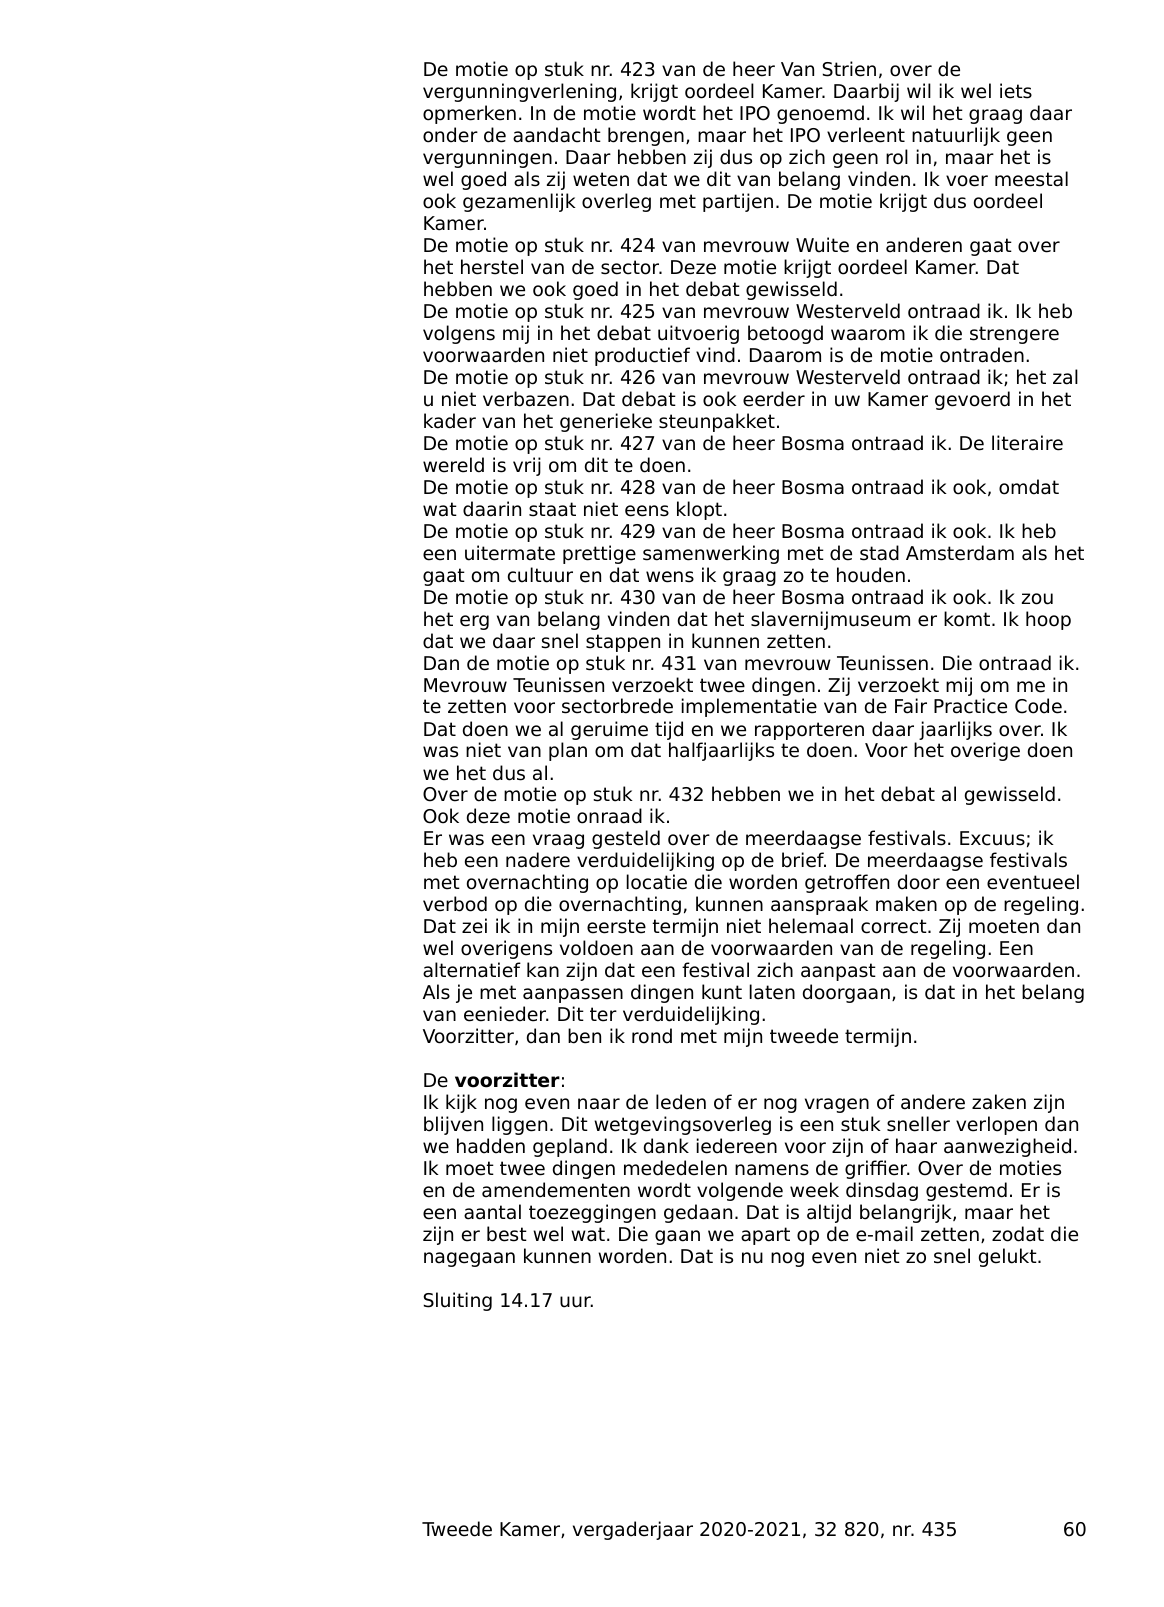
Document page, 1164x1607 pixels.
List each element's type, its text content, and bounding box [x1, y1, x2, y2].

text Ik moet twee dingen mededelen namens de griffier. Over de moties en de amendementen wordt volgende week dinsdag gestemd. Er is een aantal toezeggingen gedaan. Dat is altijd belangrijk, maar het zijn er best wel wat. Die gaan we apart op de e-mail zetten, zodat die nagegaan kunnen worden. Dat is nu nog even niet zo snel gelukt. [422, 1158, 1087, 1268]
text Dan de motie op stuk nr. 431 van mevrouw Teunissen. Die ontraad ik. Mevrouw Teunissen verzoekt twee dingen. Zij verzoekt mij om me in te zetten voor sectorbrede implementatie van de Fair Practice Code. Dat doen we al geruime tijd en we rapporteren daar jaarlijks over. Ik was niet van plan om dat halfjaarlijks te doen. Voor het overige doen we het dus al. [422, 652, 1087, 784]
text Sluiting 14.17 uur. [422, 1290, 1087, 1312]
text De motie op stuk nr. 424 van mevrouw Wuite en anderen gaat over het herstel van de sector. Deze motie krijgt oordeel Kamer. Dat hebben we ook goed in het debat gewisseld. [422, 235, 1087, 301]
text De motie op stuk nr. 429 van de heer Bosma ontraad ik ook. Ik heb een uitermate prettige samenwerking met de stad Amsterdam als het gaat om cultuur en dat wens ik graag zo te houden. [422, 521, 1087, 587]
text De motie op stuk nr. 430 van de heer Bosma ontraad ik ook. Ik zou het erg van belang vinden dat het slavernijmuseum er komt. Ik hoop dat we daar snel stappen in kunnen zetten. [422, 587, 1087, 652]
text De motie op stuk nr. 423 van de heer Van Strien, over de vergunningverlening, krijgt oordeel Kamer. Daarbij wil ik wel iets opmerken. In de motie wordt het IPO genoemd. Ik wil het graag daar onder de aandacht brengen, maar het IPO verleent natuurlijk geen vergunningen. Daar hebben zij dus op zich geen rol in, maar het is wel goed als zij weten dat we dit van belang vinden. Ik voer meestal ook gezamenlijk overleg met partijen. De motie krijgt dus oordeel Kamer. [422, 59, 1087, 235]
text Ik kijk nog even naar de leden of er nog vragen of andere zaken zijn blijven liggen. Dit wetgevingsoverleg is een stuk sneller verlopen dan we hadden gepland. Ik dank iedereen voor zijn of haar aanwezigheid. [422, 1092, 1087, 1158]
text Over de motie op stuk nr. 432 hebben we in het debat al gewisseld. Ook deze motie onraad ik. [422, 784, 1087, 828]
text De motie op stuk nr. 428 van de heer Bosma ontraad ik ook, omdat wat daarin staat niet eens klopt. [422, 477, 1087, 521]
text De motie op stuk nr. 427 van de heer Bosma ontraad ik. De literaire wereld is vrij om dit te doen. [422, 433, 1087, 477]
text De motie op stuk nr. 425 van mevrouw Westerveld ontraad ik. Ik heb volgens mij in het debat uitvoerig betoogd waarom ik die strengere voorwaarden niet productief vind. Daarom is de motie ontraden. [422, 301, 1087, 367]
text Voorzitter, dan ben ik rond met mijn tweede termijn. [422, 1026, 1087, 1048]
text Er was een vraag gesteld over de meerdaagse festivals. Excuus; ik heb een nadere verduidelijking op de brief. De meerdaagse festivals met overnachting op locatie die worden getroffen door een eventueel verbod op die overnachting, kunnen aanspraak maken op de regeling. Dat zei ik in mijn eerste termijn niet helemaal correct. Zij moeten dan wel overigens voldoen aan de voorwaarden van de regeling. Een alternatief kan zijn dat een festival zich aanpast aan de voorwaarden. Als je met aanpassen dingen kunt laten doorgaan, is dat in het belang van eenieder. Dit ter verduidelijking. [422, 828, 1087, 1026]
text De motie op stuk nr. 426 van mevrouw Westerveld ontraad ik; het zal u niet verbazen. Dat debat is ook eerder in uw Kamer gevoerd in het kader van het generieke steunpakket. [422, 367, 1087, 433]
text De voorzitter: [422, 1070, 1087, 1092]
